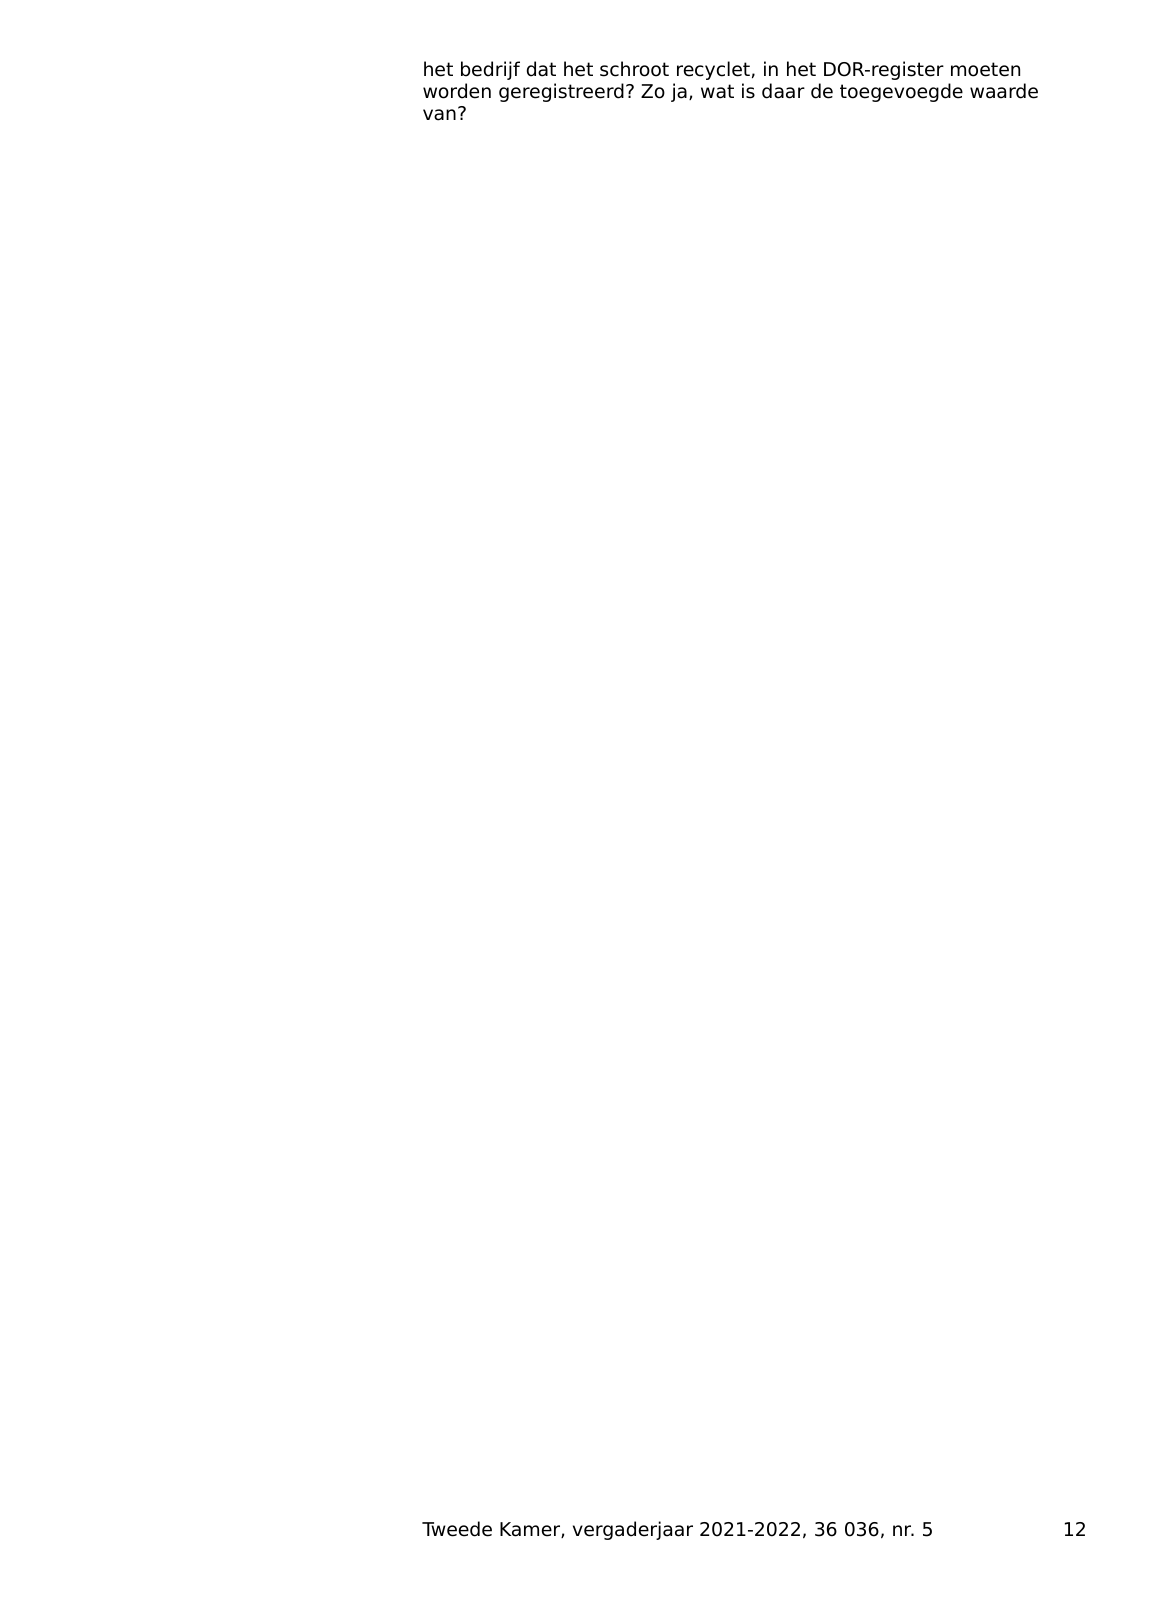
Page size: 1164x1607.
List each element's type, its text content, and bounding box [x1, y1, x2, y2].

text het bedrijf dat het schroot recyclet, in het DOR-register moeten worden geregistreerd? Zo ja, wat is daar de toegevoegde waarde van? [422, 59, 1087, 125]
